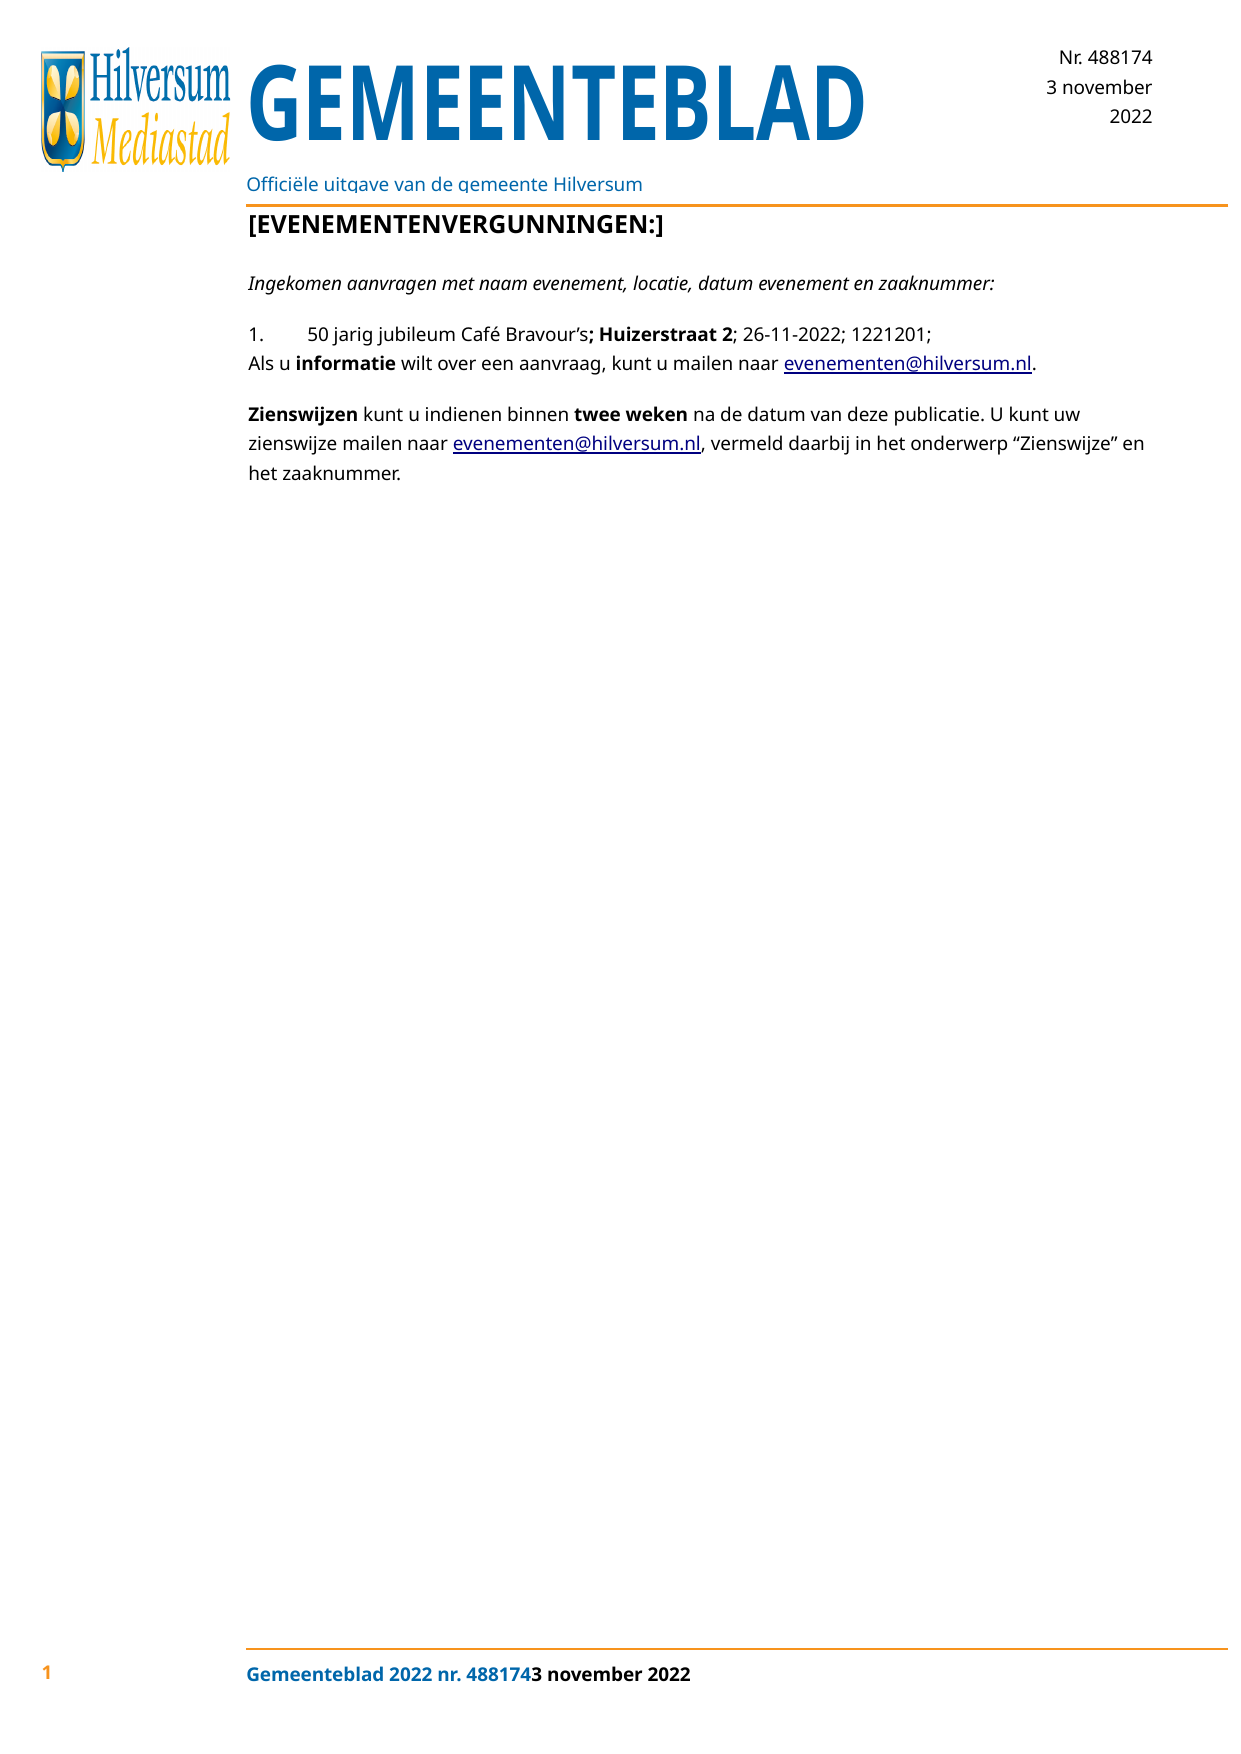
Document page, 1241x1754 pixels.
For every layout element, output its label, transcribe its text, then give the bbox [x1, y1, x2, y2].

text [EVENEMENTENVERGUNNINGEN:] [248, 207, 1152, 241]
text Als u informatie wilt over een aanvraag, kunt u mailen naar evenementen@hilversum.nl. [248, 350, 1152, 376]
picture [41, 47, 231, 172]
text Ingekomen aanvragen met naam evenement, locatie, datum evenement en zaaknummer: [248, 270, 1152, 296]
text Zienswijzen kunt u indienen binnen twee weken na de datum van deze publicatie. U kunt uw zienswijze mailen naar evenementen@hilversum.nl, vermeld daarbij in het onderwerp “Zienswijze” en het zaaknummer. [248, 401, 1152, 486]
list 50 jarig jubileum Café Bravour’s; Huizerstraat 2; 26-11-2022; 1221201; [248, 321, 1152, 346]
